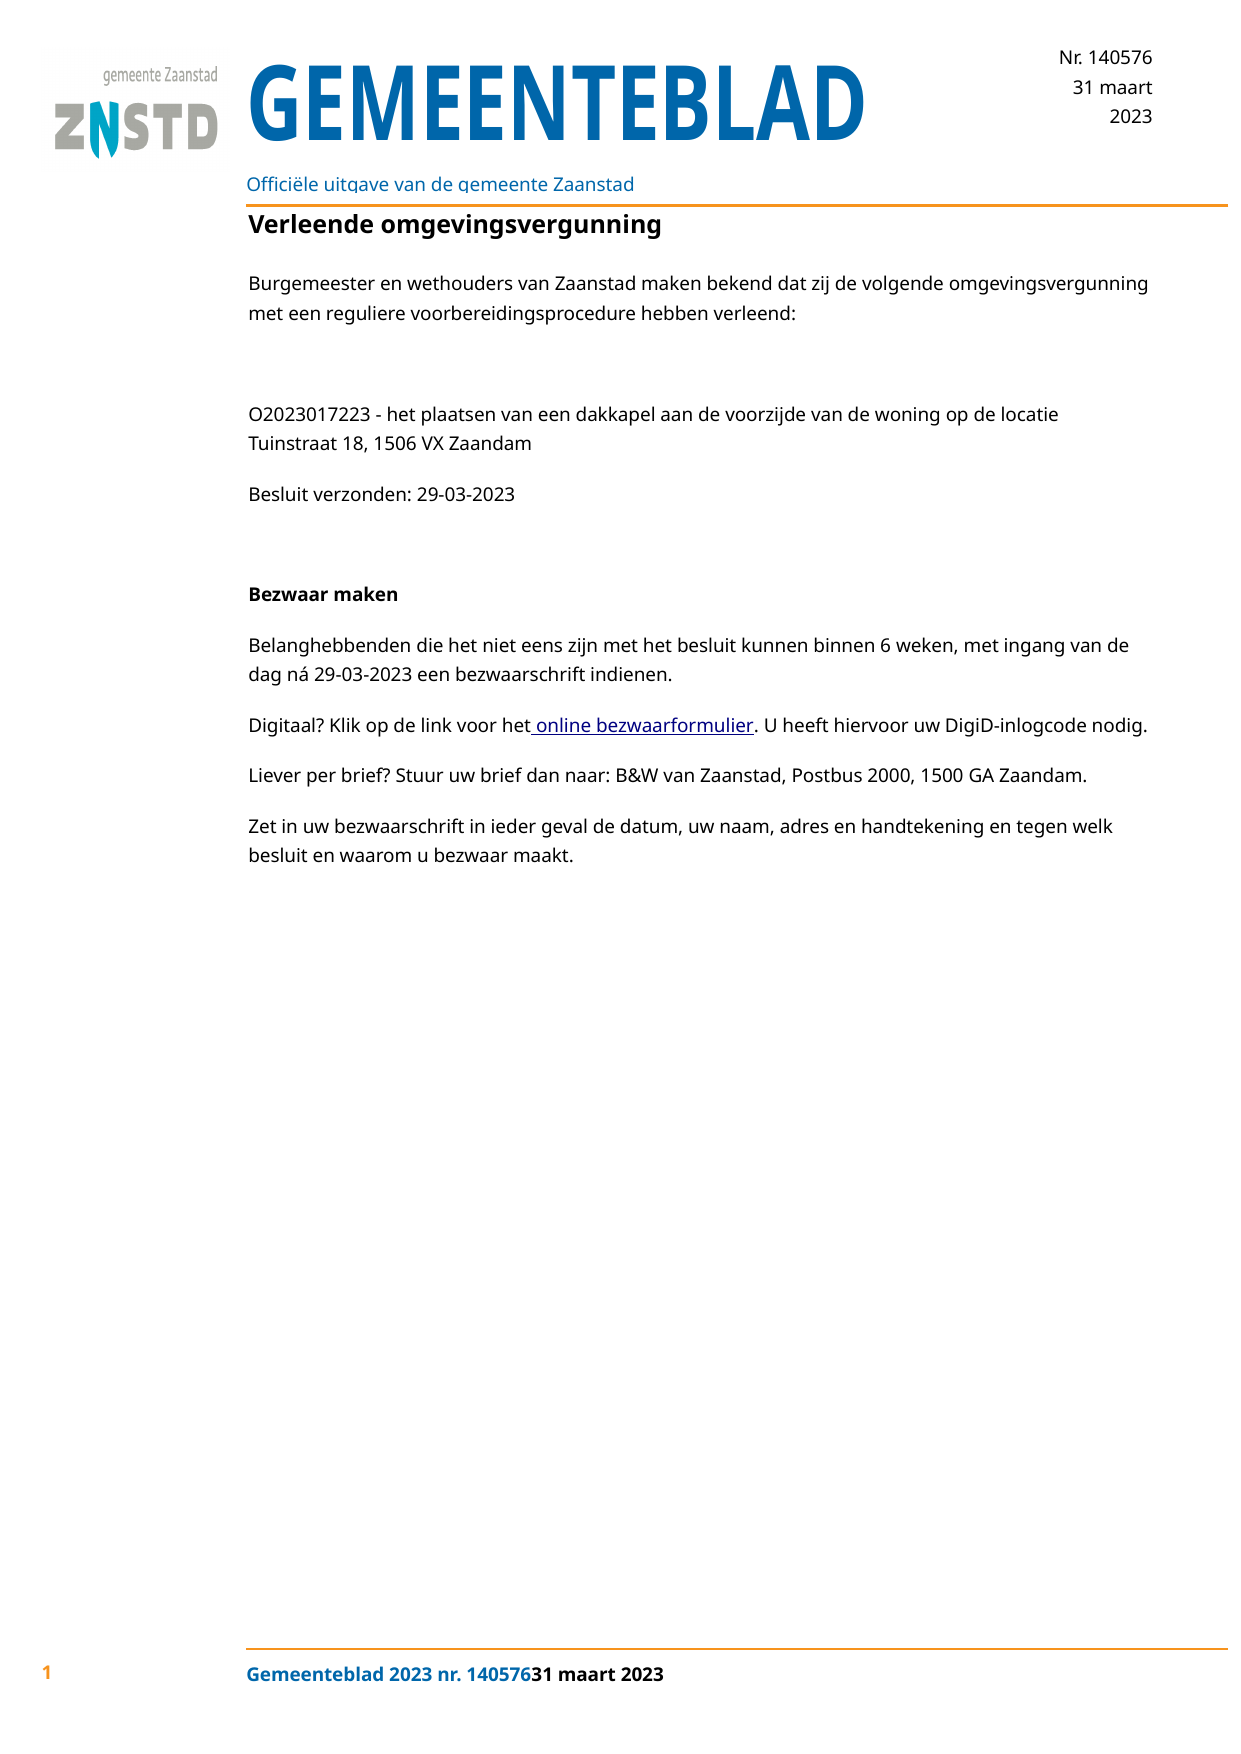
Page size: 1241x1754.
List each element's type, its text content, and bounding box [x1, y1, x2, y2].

text Belanghebbenden die het niet eens zijn met het besluit kunnen binnen 6 weken, met ingang van de dag ná 29-03-2023 een bezwaarschrift indienen. [248, 632, 1152, 687]
text Besluit verzonden: 29-03-2023 [248, 481, 1152, 506]
text Bezwaar maken [248, 582, 1152, 607]
text Liever per brief? Stuur uw brief dan naar: B&W van Zaanstad, Postbus 2000, 1500 GA Zaandam. [248, 762, 1152, 788]
text O2023017223 - het plaatsen van een dakkapel aan de voorzijde van de woning op de locatie Tuinstraat 18, 1506 VX Zaandam [248, 401, 1152, 456]
text Zet in uw bezwaarschrift in ieder geval de datum, uw naam, adres en handtekening en tegen welk besluit en waarom u bezwaar maakt. [248, 813, 1152, 868]
text Verleende omgevingsvergunning [248, 207, 1152, 241]
picture [41, 47, 231, 172]
text Digitaal? Klik op de link voor het online bezwaarformulier. U heeft hiervoor uw DigiD-inlogcode nodig. [248, 712, 1152, 738]
text Burgemeester en wethouders van Zaanstad maken bekend dat zij de volgende omgevingsvergunning met een reguliere voorbereidingsprocedure hebben verleend: [248, 270, 1152, 326]
